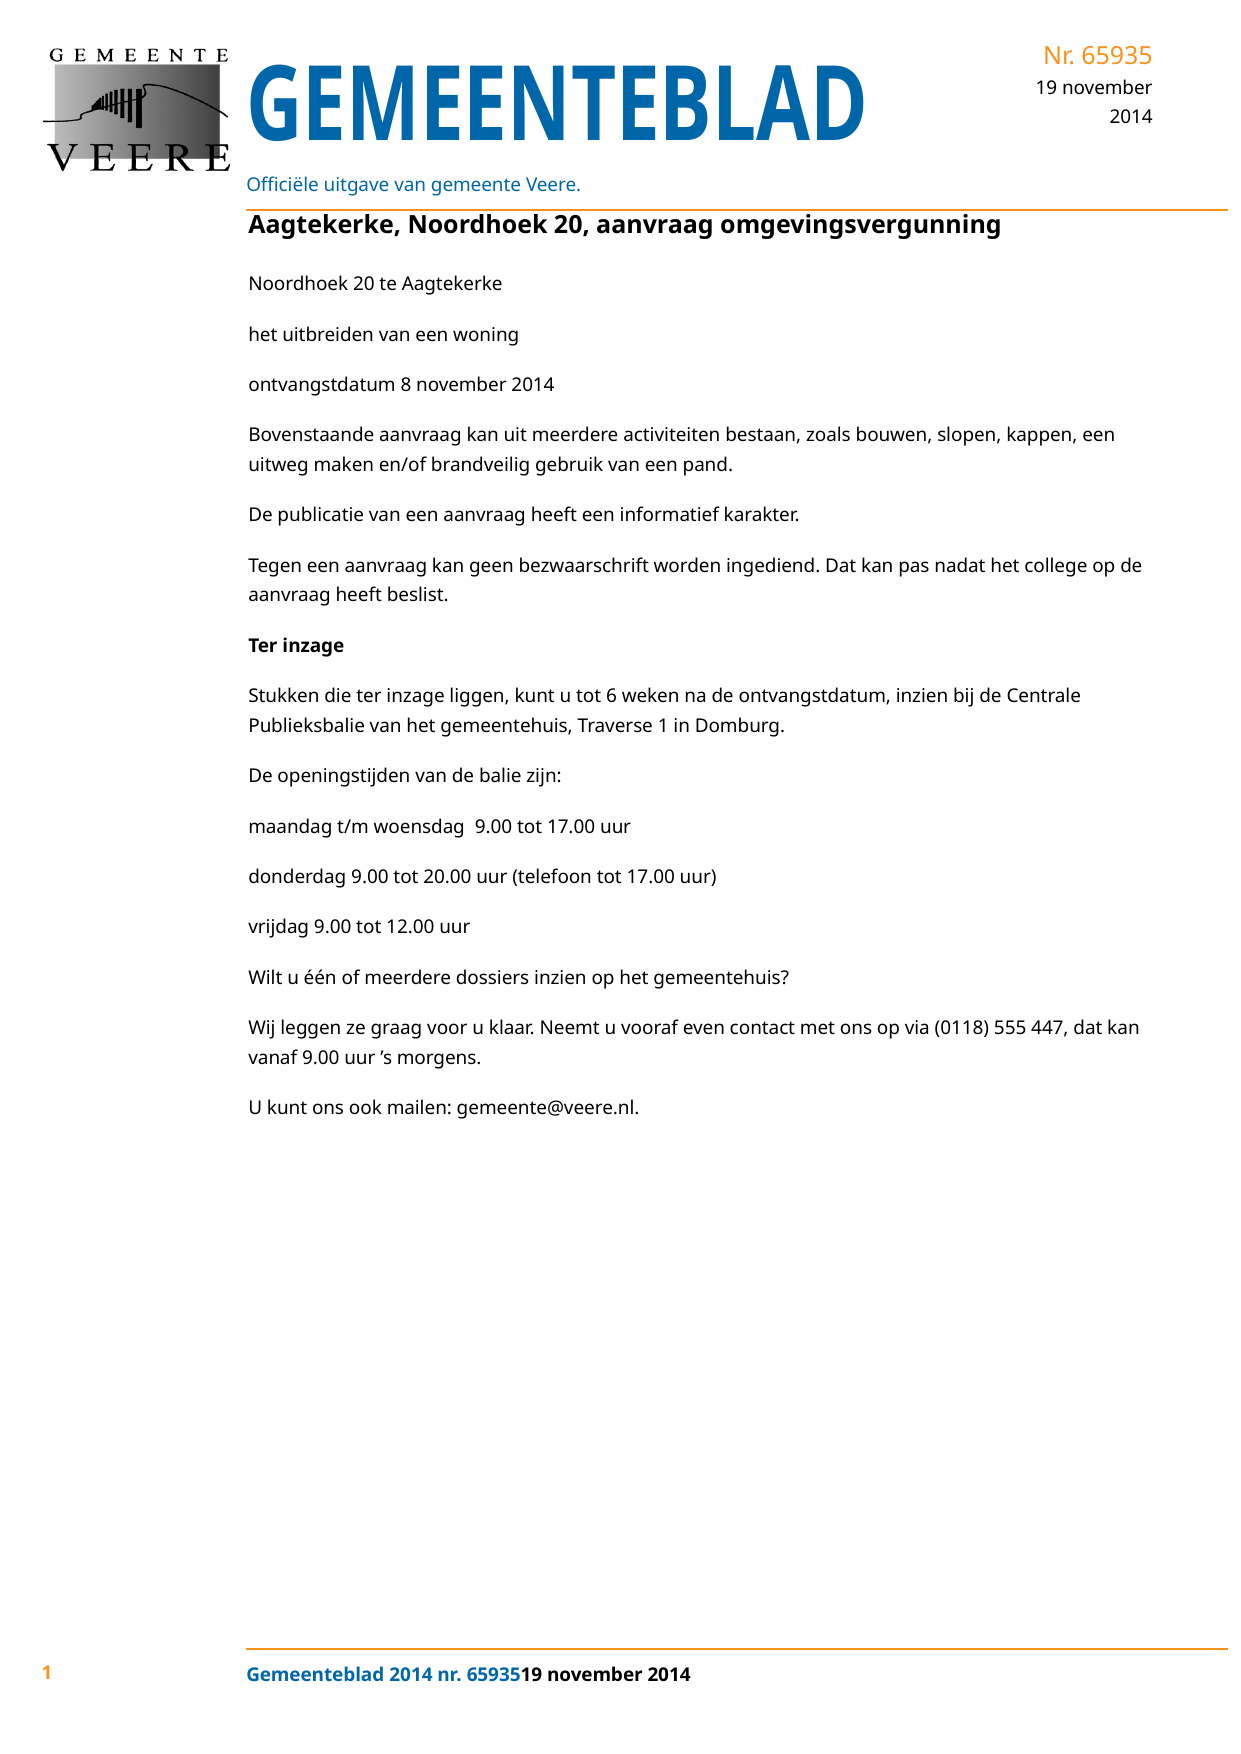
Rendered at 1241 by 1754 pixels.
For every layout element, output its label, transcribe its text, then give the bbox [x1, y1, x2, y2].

text maandag t/m woensdag 9.00 tot 17.00 uur [248, 813, 1152, 838]
picture [41, 47, 231, 172]
text Aagtekerke, Noordhoek 20, aanvraag omgevingsvergunning [248, 211, 1152, 241]
text Tegen een aanvraag kan geen bezwaarschrift worden ingediend. Dat kan pas nadat het college op de aanvraag heeft beslist. [248, 552, 1152, 607]
text Wij leggen ze graag voor u klaar. Neemt u vooraf even contact met ons op via (0118) 555 447, dat kan vanaf 9.00 uur ’s morgens. [248, 1014, 1152, 1070]
text Noordhoek 20 te Aagtekerke [248, 270, 1152, 296]
text donderdag 9.00 tot 20.00 uur (telefoon tot 17.00 uur) [248, 863, 1152, 889]
text Ter inzage [248, 632, 1152, 658]
text Wilt u één of meerdere dossiers inzien op het gemeentehuis? [248, 964, 1152, 990]
text het uitbreiden van een woning [248, 321, 1152, 346]
text Bovenstaande aanvraag kan uit meerdere activiteiten bestaan, zoals bouwen, slopen, kappen, een uitweg maken en/of brandveilig gebruik van een pand. [248, 422, 1152, 477]
text ontvangstdatum 8 november 2014 [248, 371, 1152, 397]
text Stukken die ter inzage liggen, kunt u tot 6 weken na de ontvangstdatum, inzien bij de Centrale Publieksbalie van het gemeentehuis, Traverse 1 in Domburg. [248, 682, 1152, 738]
text De openingstijden van de balie zijn: [248, 762, 1152, 788]
text U kunt ons ook mailen: gemeente@veere.nl. [248, 1094, 1152, 1120]
text vrijdag 9.00 tot 12.00 uur [248, 914, 1152, 939]
text De publicatie van een aanvraag heeft een informatief karakter. [248, 502, 1152, 527]
